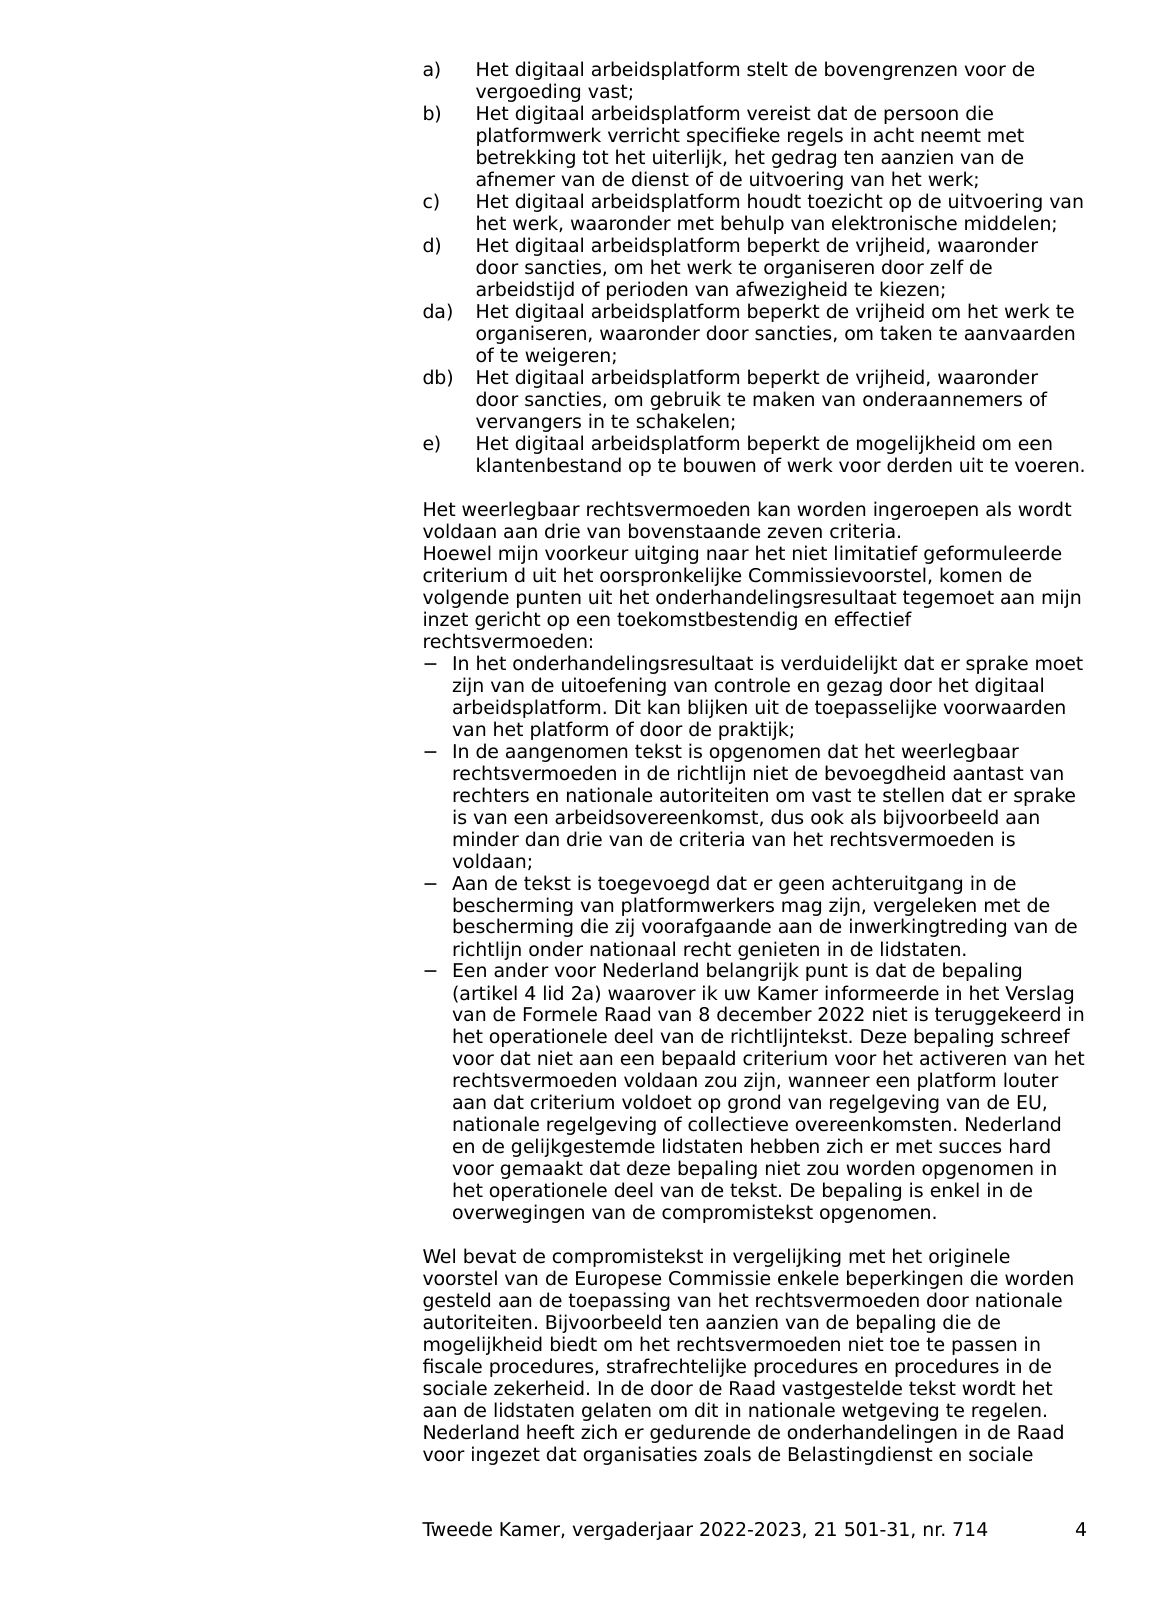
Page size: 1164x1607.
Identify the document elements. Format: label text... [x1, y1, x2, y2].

text a) Het digitaal arbeidsplatform stelt de bovengrenzen voor de vergoeding vast; [422, 59, 1087, 103]
text Wel bevat de compromistekst in vergelijking met het originele voorstel van de Europese Commissie enkele beperkingen die worden gesteld aan de toepassing van het rechtsvermoeden door nationale autoriteiten. Bijvoorbeeld ten aanzien van de bepaling die de mogelijkheid biedt om het rechtsvermoeden niet toe te passen in fiscale procedures, strafrechtelijke procedures en procedures in de sociale zekerheid. In de door de Raad vastgestelde tekst wordt het aan de lidstaten gelaten om dit in nationale wetgeving te regelen. Nederland heeft zich er gedurende de onderhandelingen in de Raad voor ingezet dat organisaties zoals de Belastingdienst en sociale [422, 1246, 1087, 1466]
text da) Het digitaal arbeidsplatform beperkt de vrijheid om het werk te organiseren, waaronder door sancties, om taken te aanvaarden of te weigeren; [422, 301, 1087, 367]
text b) Het digitaal arbeidsplatform vereist dat de persoon die platformwerk verricht specifieke regels in acht neemt met betrekking tot het uiterlijk, het gedrag ten aanzien van de afnemer van de dienst of de uitvoering van het werk; [422, 103, 1087, 191]
text Het weerlegbaar rechtsvermoeden kan worden ingeroepen als wordt voldaan aan drie van bovenstaande zeven criteria. [422, 499, 1087, 543]
text Hoewel mijn voorkeur uitging naar het niet limitatief geformuleerde criterium d uit het oorspronkelijke Commissievoorstel, komen de volgende punten uit het onderhandelingsresultaat tegemoet aan mijn inzet gericht op een toekomstbestendig en effectief rechtsvermoeden: [422, 543, 1087, 653]
text − In de aangenomen tekst is opgenomen dat het weerlegbaar rechtsvermoeden in de richtlijn niet de bevoegdheid aantast van rechters en nationale autoriteiten om vast te stellen dat er sprake is van een arbeidsovereenkomst, dus ook als bijvoorbeeld aan minder dan drie van de criteria van het rechtsvermoeden is voldaan; [422, 741, 1087, 872]
text c) Het digitaal arbeidsplatform houdt toezicht op de uitvoering van het werk, waaronder met behulp van elektronische middelen; [422, 191, 1087, 235]
text − Aan de tekst is toegevoegd dat er geen achteruitgang in de bescherming van platformwerkers mag zijn, vergeleken met de bescherming die zij voorafgaande aan de inwerkingtreding van de richtlijn onder nationaal recht genieten in de lidstaten. [422, 872, 1087, 960]
text db) Het digitaal arbeidsplatform beperkt de vrijheid, waaronder door sancties, om gebruik te maken van onderaannemers of vervangers in te schakelen; [422, 367, 1087, 433]
text − Een ander voor Nederland belangrijk punt is dat de bepaling (artikel 4 lid 2a) waarover ik uw Kamer informeerde in het Verslag van de Formele Raad van 8 december 2022 niet is teruggekeerd in het operationele deel van de richtlijntekst. Deze bepaling schreef voor dat niet aan een bepaald criterium voor het activeren van het rechtsvermoeden voldaan zou zijn, wanneer een platform louter aan dat criterium voldoet op grond van regelgeving van de EU, nationale regelgeving of collectieve overeenkomsten. Nederland en de gelijkgestemde lidstaten hebben zich er met succes hard voor gemaakt dat deze bepaling niet zou worden opgenomen in het operationele deel van de tekst. De bepaling is enkel in de overwegingen van de compromistekst opgenomen. [422, 960, 1087, 1224]
text e) Het digitaal arbeidsplatform beperkt de mogelijkheid om een klantenbestand op te bouwen of werk voor derden uit te voeren. [422, 433, 1087, 477]
text − In het onderhandelingsresultaat is verduidelijkt dat er sprake moet zijn van de uitoefening van controle en gezag door het digitaal arbeidsplatform. Dit kan blijken uit de toepasselijke voorwaarden van het platform of door de praktijk; [422, 653, 1087, 741]
text d) Het digitaal arbeidsplatform beperkt de vrijheid, waaronder door sancties, om het werk te organiseren door zelf de arbeidstijd of perioden van afwezigheid te kiezen; [422, 235, 1087, 301]
